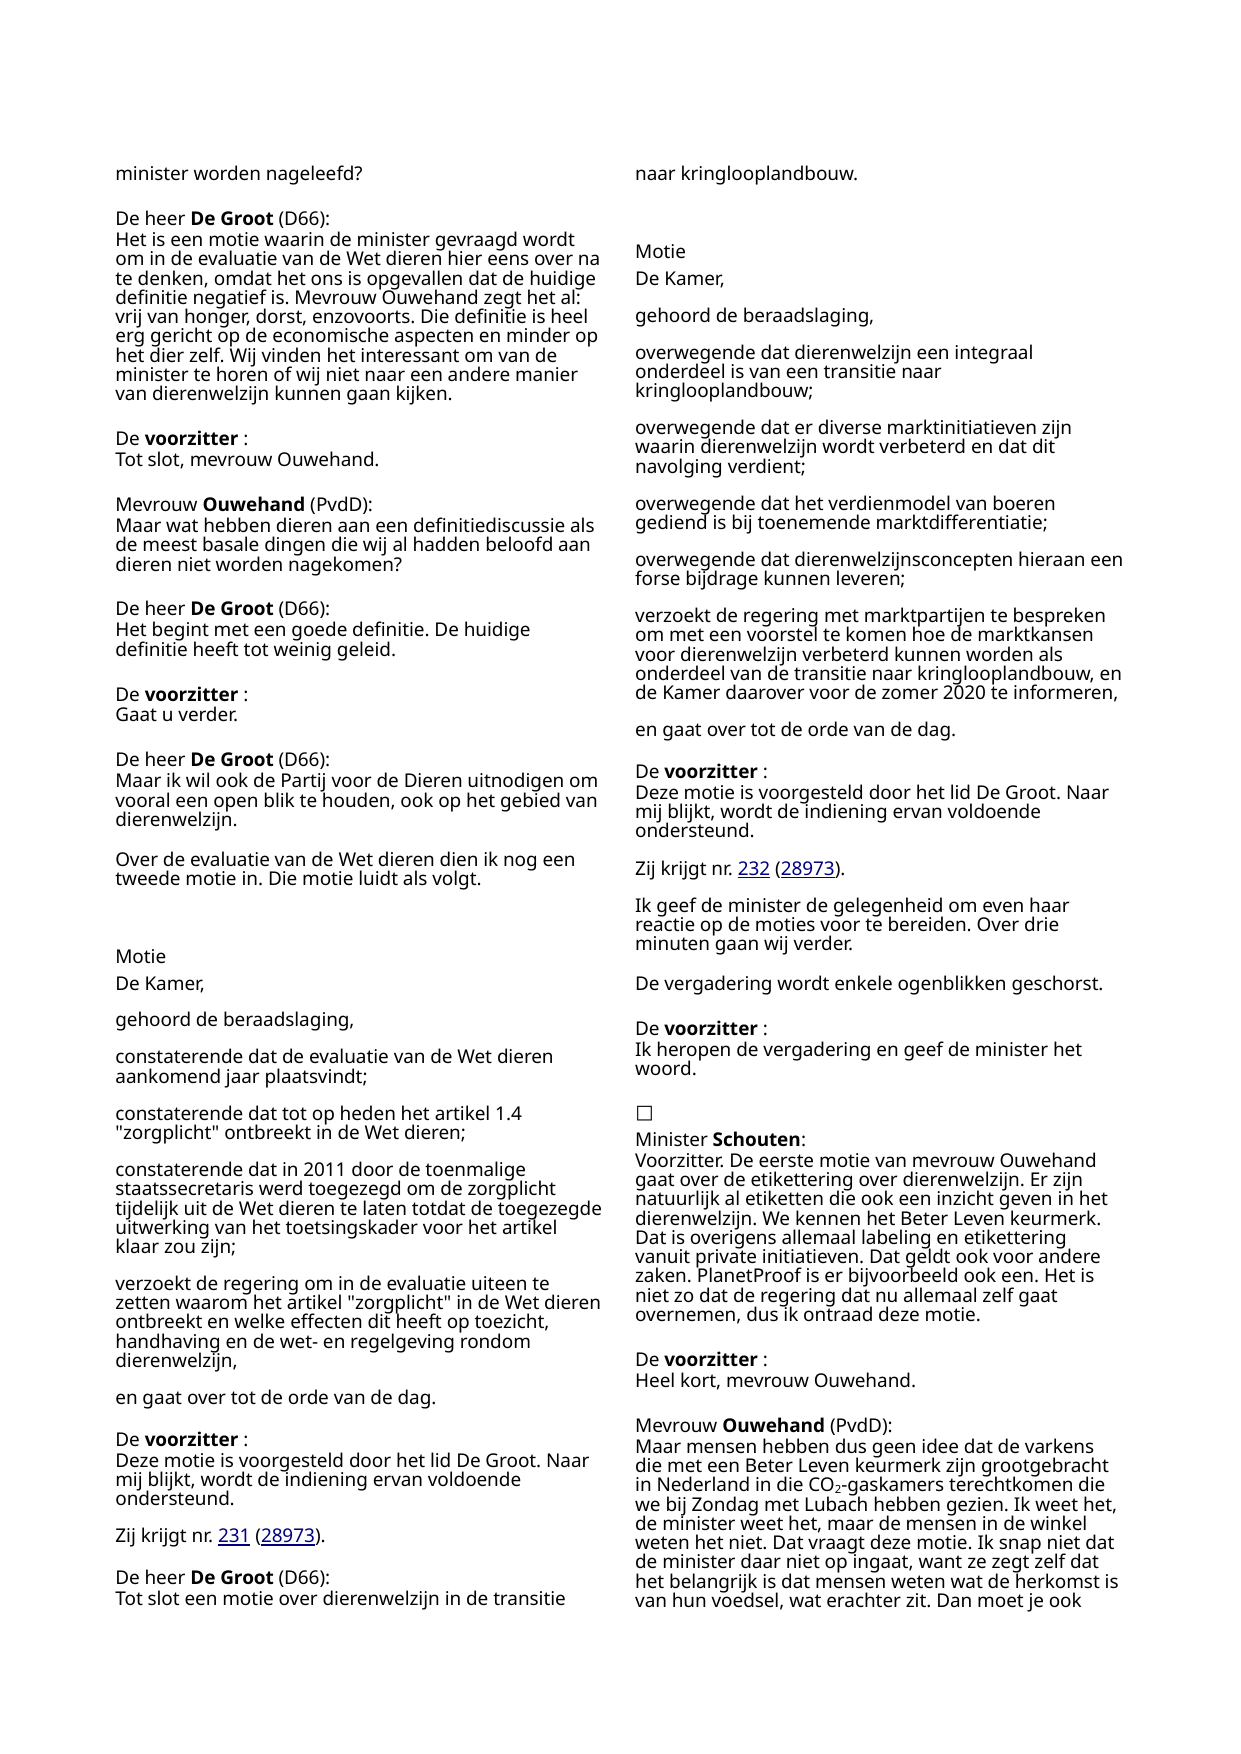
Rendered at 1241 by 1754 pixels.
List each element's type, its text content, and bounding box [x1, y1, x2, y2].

text Het is een motie waarin de minister gevraagd wordt om in de evaluatie van de Wet dieren hier eens over na te denken, omdat het ons is opgevallen dat de huidige definitie negatief is. Mevrouw Ouwehand zegt het al: vrij van honger, dorst, enzovoorts. Die definitie is heel erg gericht op de economische aspecten en minder op het dier zelf. Wij vinden het interessant om van de minister te horen of wij niet naar een andere manier van dierenwelzijn kunnen gaan kijken. [115, 231, 605, 404]
text gehoord de beraadslaging, [115, 1011, 605, 1031]
text Deze motie is voorgesteld door het lid De Groot. Naar mij blijkt, wordt de indiening ervan voldoende ondersteund. [115, 1452, 605, 1509]
text De voorzitter : [115, 425, 605, 451]
text gehoord de beraadslaging, [635, 307, 1125, 326]
text Het begint met een goede definitie. De huidige definitie heeft tot weinig geleid. [115, 621, 605, 660]
text Heel kort, mevrouw Ouwehand. [635, 1372, 1125, 1391]
text Gaat u verder. [115, 706, 605, 726]
text De heer De Groot (D66): [115, 205, 605, 231]
text De heer De Groot (D66): [115, 1564, 605, 1590]
text Tot slot, mevrouw Ouwehand. [115, 451, 605, 470]
text Mevrouw Ouwehand (PvdD): [635, 1412, 1125, 1438]
text Voorzitter. De eerste motie van mevrouw Ouwehand gaat over de etikettering over dierenwelzijn. Er zijn natuurlijk al etiketten die ook een inzicht geven in het dierenwelzijn. We kennen het Beter Leven keurmerk. Dat is overigens allemaal labeling en etikettering vanuit private initiatieven. Dat geldt ook voor andere zaken. PlanetProof is er bijvoorbeeld ook een. Het is niet zo dat de regering dat nu allemaal zelf gaat overnemen, dus ik ontraad deze motie. [635, 1152, 1125, 1325]
text Deze motie is voorgesteld door het lid De Groot. Naar mij blijkt, wordt de indiening ervan voldoende ondersteund. [635, 784, 1125, 842]
text verzoekt de regering met marktpartijen te bespreken om met een voorstel te komen hoe de marktkansen voor dierenwelzijn verbeterd kunnen worden als onderdeel van de transitie naar kringlooplandbouw, en de Kamer daarover voor de zomer 2020 te informeren, [635, 607, 1125, 703]
text Over de evaluatie van de Wet dieren dien ik nog een tweede motie in. Die motie luidt als volgt. [115, 851, 605, 889]
text Maar wat hebben dieren aan een definitiediscussie als de meest basale dingen die wij al hadden beloofd aan dieren niet worden nagekomen? [115, 517, 605, 575]
text De vergadering wordt enkele ogenblikken geschorst. [635, 975, 1125, 994]
text Motie [635, 238, 1125, 264]
text Mevrouw Ouwehand (PvdD): [115, 491, 605, 517]
text De voorzitter : [115, 681, 605, 706]
text Zij krijgt nr. 232 (28973). [635, 859, 1125, 879]
text Motie [115, 943, 605, 968]
text Maar mensen hebben dus geen idee dat de varkens die met een Beter Leven keurmerk zijn grootgebracht in Nederland in die CO2-gaskamers terechtkomen die we bij Zondag met Lubach hebben gezien. Ik weet het, de minister weet het, maar de mensen in de winkel weten het niet. Dat vraagt deze motie. Ik snap niet dat de minister daar niet op ingaat, want ze zegt zelf dat het belangrijk is dat mensen weten wat de herkomst is van hun voedsel, wat erachter zit. Dan moet je ook [635, 1438, 1125, 1611]
text De heer De Groot (D66): [115, 747, 605, 772]
text minister worden nageleefd? [115, 165, 605, 184]
text overwegende dat het verdienmodel van boeren gediend is bij toenemende marktdifferentiatie; [635, 495, 1125, 533]
text constaterende dat tot op heden het artikel 1.4 "zorgplicht" ontbreekt in de Wet dieren; [115, 1105, 605, 1143]
text Maar ik wil ook de Partij voor de Dieren uitnodigen om vooral een open blik te houden, ook op het gebied van dierenwelzijn. [115, 772, 605, 830]
text Minister Schouten: [635, 1126, 1125, 1152]
text De voorzitter : [635, 1346, 1125, 1372]
text De Kamer, [635, 270, 1125, 289]
text overwegende dat dierenwelzijnsconcepten hieraan een forse bijdrage kunnen leveren; [635, 551, 1125, 589]
text Ik geef de minister de gelegenheid om even haar reactie op de moties voor te bereiden. Over drie minuten gaan wij verder. [635, 897, 1125, 954]
text De voorzitter : [635, 758, 1125, 784]
text Tot slot een motie over dierenwelzijn in de transitie [115, 1590, 605, 1609]
text Ik heropen de vergadering en geef de minister het woord. [635, 1041, 1125, 1079]
text verzoekt de regering om in de evaluatie uiteen te zetten waarom het artikel "zorgplicht" in de Wet dieren ontbreekt en welke effecten dit heeft op toezicht, handhaving en de wet- en regelgeving rondom dierenwelzijn, [115, 1275, 605, 1371]
text De Kamer, [115, 974, 605, 994]
text overwegende dat er diverse marktinitiatieven zijn waarin dierenwelzijn wordt verbeterd en dat dit navolging verdient; [635, 419, 1125, 477]
text overwegende dat dierenwelzijn een integraal onderdeel is van een transitie naar kringlooplandbouw; [635, 344, 1125, 401]
text naar kringlooplandbouw. [635, 165, 1125, 184]
text en gaat over tot de orde van de dag. [635, 721, 1125, 741]
text en gaat over tot de orde van de dag. [115, 1389, 605, 1408]
text De voorzitter : [635, 1015, 1125, 1041]
text Zij krijgt nr. 231 (28973). [115, 1527, 605, 1547]
text De heer De Groot (D66): [115, 596, 605, 621]
text constaterende dat de evaluatie van de Wet dieren aankomend jaar plaatsvindt; [115, 1048, 605, 1087]
text constaterende dat in 2011 door de toenmalige staatssecretaris werd toegezegd om de zorgplicht tijdelijk uit de Wet dieren te laten totdat de toegezegde uitwerking van het toetsingskader voor het artikel klaar zou zijn; [115, 1161, 605, 1257]
text ⬜ [635, 1100, 1125, 1126]
text De voorzitter : [115, 1426, 605, 1452]
